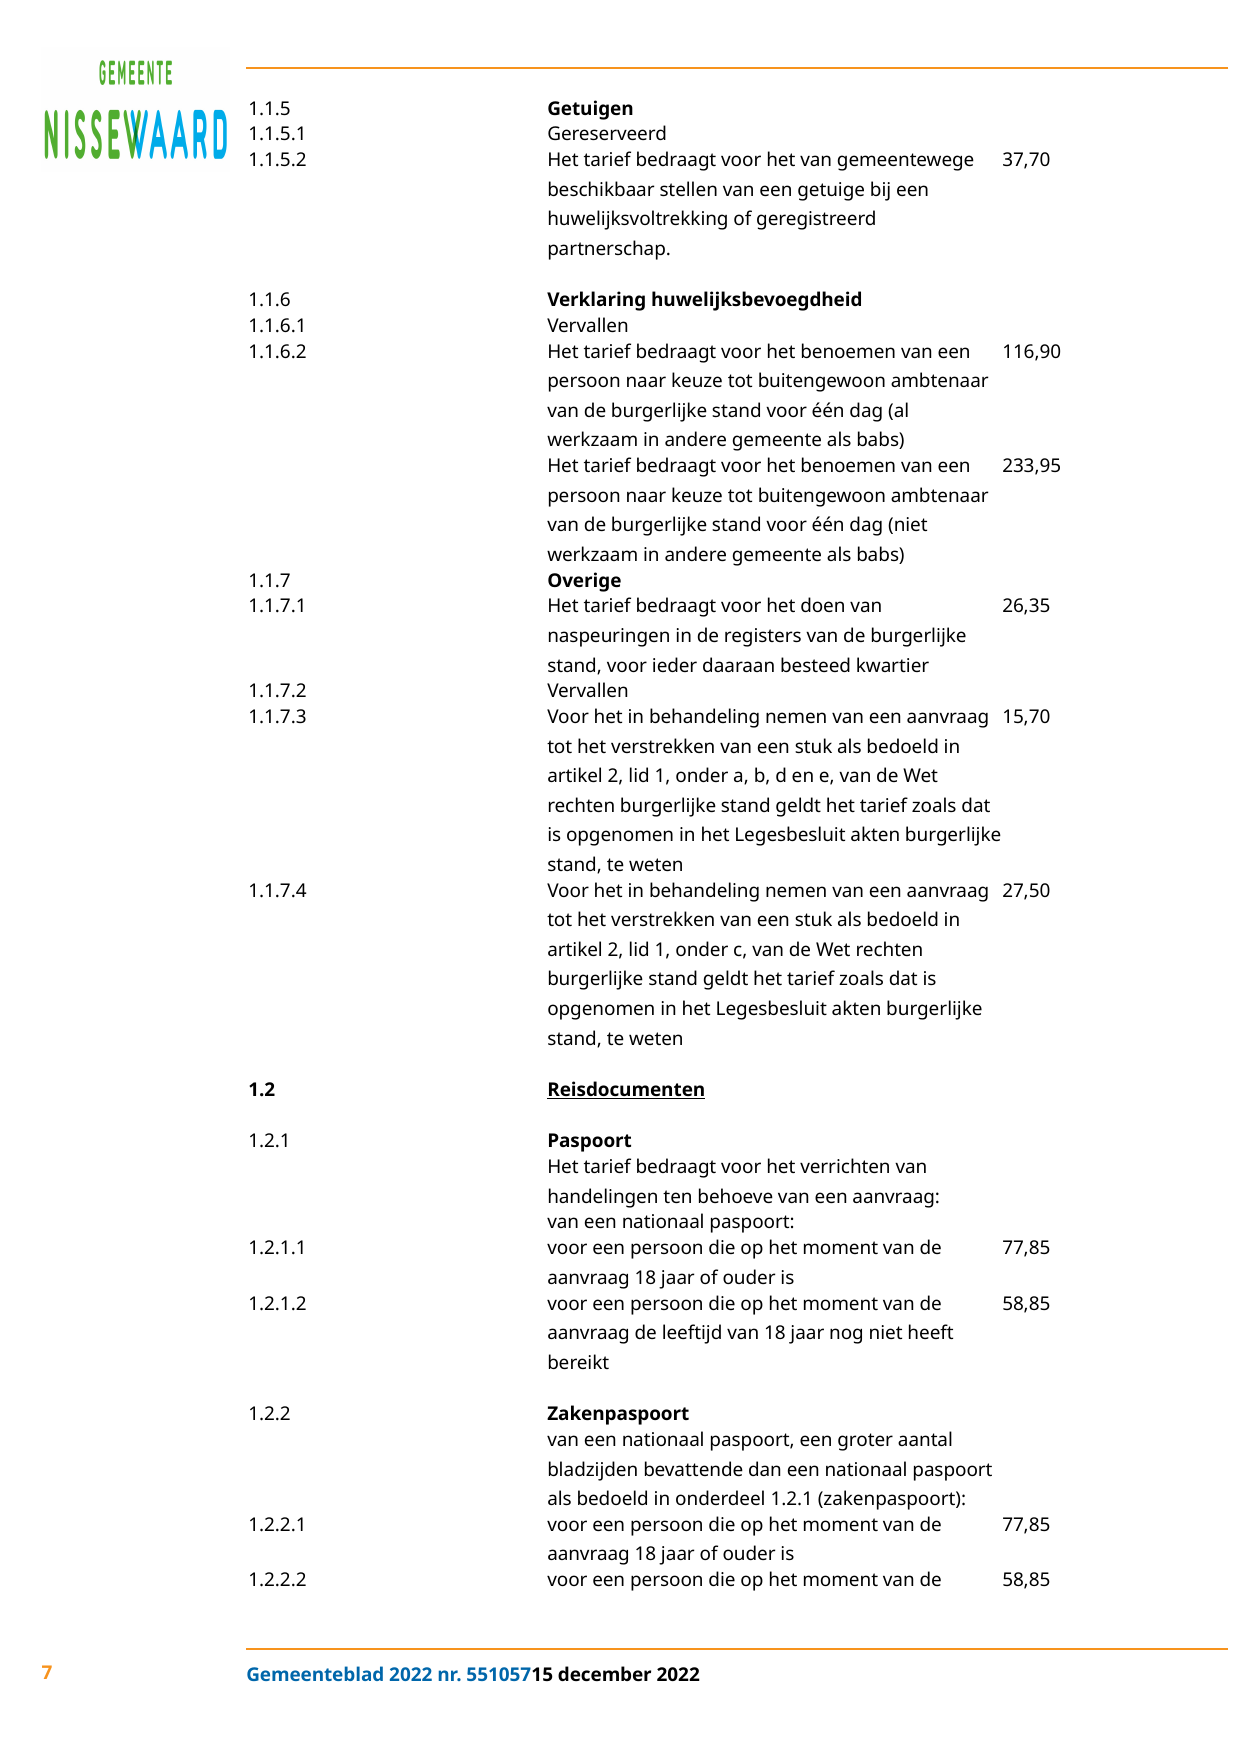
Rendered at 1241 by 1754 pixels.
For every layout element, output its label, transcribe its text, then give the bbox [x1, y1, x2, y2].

table_cell [398, 286, 547, 312]
table_cell [398, 1426, 547, 1511]
table_cell [398, 453, 547, 567]
table_cell [398, 146, 547, 261]
table_cell 26,35 [1002, 593, 1152, 677]
table_cell Zakenpaspoort [547, 1400, 1002, 1426]
table_cell 1.2.2.1 [248, 1511, 397, 1566]
table_cell 1.1.7.4 [248, 877, 397, 1051]
table_cell 1.1.6.1 [248, 312, 397, 338]
table_cell 1.2.2.2 [248, 1566, 397, 1592]
table_cell [398, 1076, 547, 1102]
table_cell Voor het in behandeling nemen van een aanvraag tot het verstrekken van een stuk als bedoeld in artikel 2, lid 1, onder a, b, d en e, van de Wet rechten burgerlijke stand geldt het tarief zoals dat is opgenomen in het Legesbesluit akten burgerlijke stand, te weten [547, 703, 1002, 877]
table_cell Gereserveerd [547, 121, 1002, 146]
table_cell 1.2 [248, 1076, 397, 1102]
table_cell 1.1.7 [248, 567, 397, 593]
table_cell voor een persoon die op het moment van de aanvraag 18 jaar of ouder is [547, 1511, 1002, 1566]
table_cell 1.1.6.2 [248, 338, 397, 452]
table_cell 77,85 [1002, 1511, 1152, 1566]
table_cell [398, 1235, 547, 1290]
table_cell [248, 1051, 397, 1076]
table_cell 37,70 [1002, 146, 1152, 261]
table_cell [547, 1051, 1002, 1076]
table_cell [398, 312, 547, 338]
table_cell voor een persoon die op het moment van de [547, 1566, 1002, 1592]
table_cell Overige [547, 567, 1002, 593]
table_cell Paspoort [547, 1128, 1002, 1153]
table_cell [1002, 1076, 1152, 1102]
table_cell 1.1.7.3 [248, 703, 397, 877]
table_cell Reisdocumenten [547, 1076, 1002, 1102]
table_cell [547, 261, 1002, 286]
table_cell [398, 121, 547, 146]
table_cell [248, 1102, 397, 1128]
table_cell [248, 1209, 397, 1234]
table_cell Getuigen [547, 95, 1002, 121]
table_cell 233,95 [1002, 453, 1152, 567]
table_cell [1002, 1102, 1152, 1128]
table_cell 1.2.1.2 [248, 1290, 397, 1375]
table_cell Voor het in behandeling nemen van een aanvraag tot het verstrekken van een stuk als bedoeld in artikel 2, lid 1, onder c, van de Wet rechten burgerlijke stand geldt het tarief zoals dat is opgenomen in het Legesbesluit akten burgerlijke stand, te weten [547, 877, 1002, 1051]
table_cell [398, 1290, 547, 1375]
table_cell Het tarief bedraagt voor het doen van naspeuringen in de registers van de burgerlijke stand, voor ieder daaraan besteed kwartier [547, 593, 1002, 677]
table_cell [1002, 1154, 1152, 1209]
table_cell 58,85 [1002, 1290, 1152, 1375]
table_cell [398, 1511, 547, 1566]
table_cell [398, 261, 547, 286]
table_cell 116,90 [1002, 338, 1152, 452]
table_cell [1002, 261, 1152, 286]
table_cell [248, 1154, 397, 1209]
table_cell [398, 593, 547, 677]
table_cell [248, 261, 397, 286]
table_cell [398, 1209, 547, 1234]
table_cell [398, 877, 547, 1051]
table_cell 1.1.6 [248, 286, 397, 312]
table_cell [248, 453, 397, 567]
table_cell Verklaring huwelijksbevoegdheid [547, 286, 1002, 312]
table_cell 1.2.1.1 [248, 1235, 397, 1290]
table_cell [1002, 286, 1152, 312]
table_cell [1002, 1051, 1152, 1076]
table_cell [398, 1566, 547, 1592]
table_cell [1002, 312, 1152, 338]
table_cell [1002, 567, 1152, 593]
table_cell [1002, 1400, 1152, 1426]
table_cell Vervallen [547, 312, 1002, 338]
table_cell [1002, 1426, 1152, 1511]
table_cell [547, 1375, 1002, 1400]
table_cell Het tarief bedraagt voor het verrichten van handelingen ten behoeve van een aanvraag: [547, 1154, 1002, 1209]
table_cell 58,85 [1002, 1566, 1152, 1592]
picture [41, 47, 231, 172]
table_cell 1.1.7.1 [248, 593, 397, 677]
table_cell Het tarief bedraagt voor het van gemeentewege beschikbaar stellen van een getuige bij een huwelijksvoltrekking of geregistreerd partnerschap. [547, 146, 1002, 261]
table_cell 1.1.5 [248, 95, 397, 121]
table_cell [248, 1375, 397, 1400]
table_cell van een nationaal paspoort, een groter aantal bladzijden bevattende dan een nationaal paspoort als bedoeld in onderdeel 1.2.1 (zakenpaspoort): [547, 1426, 1002, 1511]
table_cell [398, 1400, 547, 1426]
table_cell 1.2.2 [248, 1400, 397, 1426]
table_cell [398, 1375, 547, 1400]
table_cell [1002, 1375, 1152, 1400]
table_cell [398, 1051, 547, 1076]
table_cell van een nationaal paspoort: [547, 1209, 1002, 1234]
table_cell [398, 703, 547, 877]
table_cell [1002, 95, 1152, 121]
table_cell [398, 1154, 547, 1209]
table_cell [1002, 121, 1152, 146]
table_cell voor een persoon die op het moment van de aanvraag 18 jaar of ouder is [547, 1235, 1002, 1290]
table_cell Vervallen [547, 678, 1002, 703]
table_cell [398, 678, 547, 703]
table_cell 1.1.7.2 [248, 678, 397, 703]
table_cell [547, 1102, 1002, 1128]
table_cell 77,85 [1002, 1235, 1152, 1290]
table_cell [1002, 1128, 1152, 1153]
table_cell 1.1.5.1 [248, 121, 397, 146]
table_cell [248, 1426, 397, 1511]
table_cell 1.2.1 [248, 1128, 397, 1153]
table_cell voor een persoon die op het moment van de aanvraag de leeftijd van 18 jaar nog niet heeft bereikt [547, 1290, 1002, 1375]
table_cell Het tarief bedraagt voor het benoemen van een persoon naar keuze tot buitengewoon ambtenaar van de burgerlijke stand voor één dag (al werkzaam in andere gemeente als babs) [547, 338, 1002, 452]
table_cell [398, 567, 547, 593]
table_cell [398, 95, 547, 121]
table_cell [398, 1102, 547, 1128]
table_cell [398, 1128, 547, 1153]
table_cell Het tarief bedraagt voor het benoemen van een persoon naar keuze tot buitengewoon ambtenaar van de burgerlijke stand voor één dag (niet werkzaam in andere gemeente als babs) [547, 453, 1002, 567]
table_cell 1.1.5.2 [248, 146, 397, 261]
table_cell 15,70 [1002, 703, 1152, 877]
table_cell [398, 338, 547, 452]
table_cell 27,50 [1002, 877, 1152, 1051]
table_cell [1002, 678, 1152, 703]
table_cell [1002, 1209, 1152, 1234]
